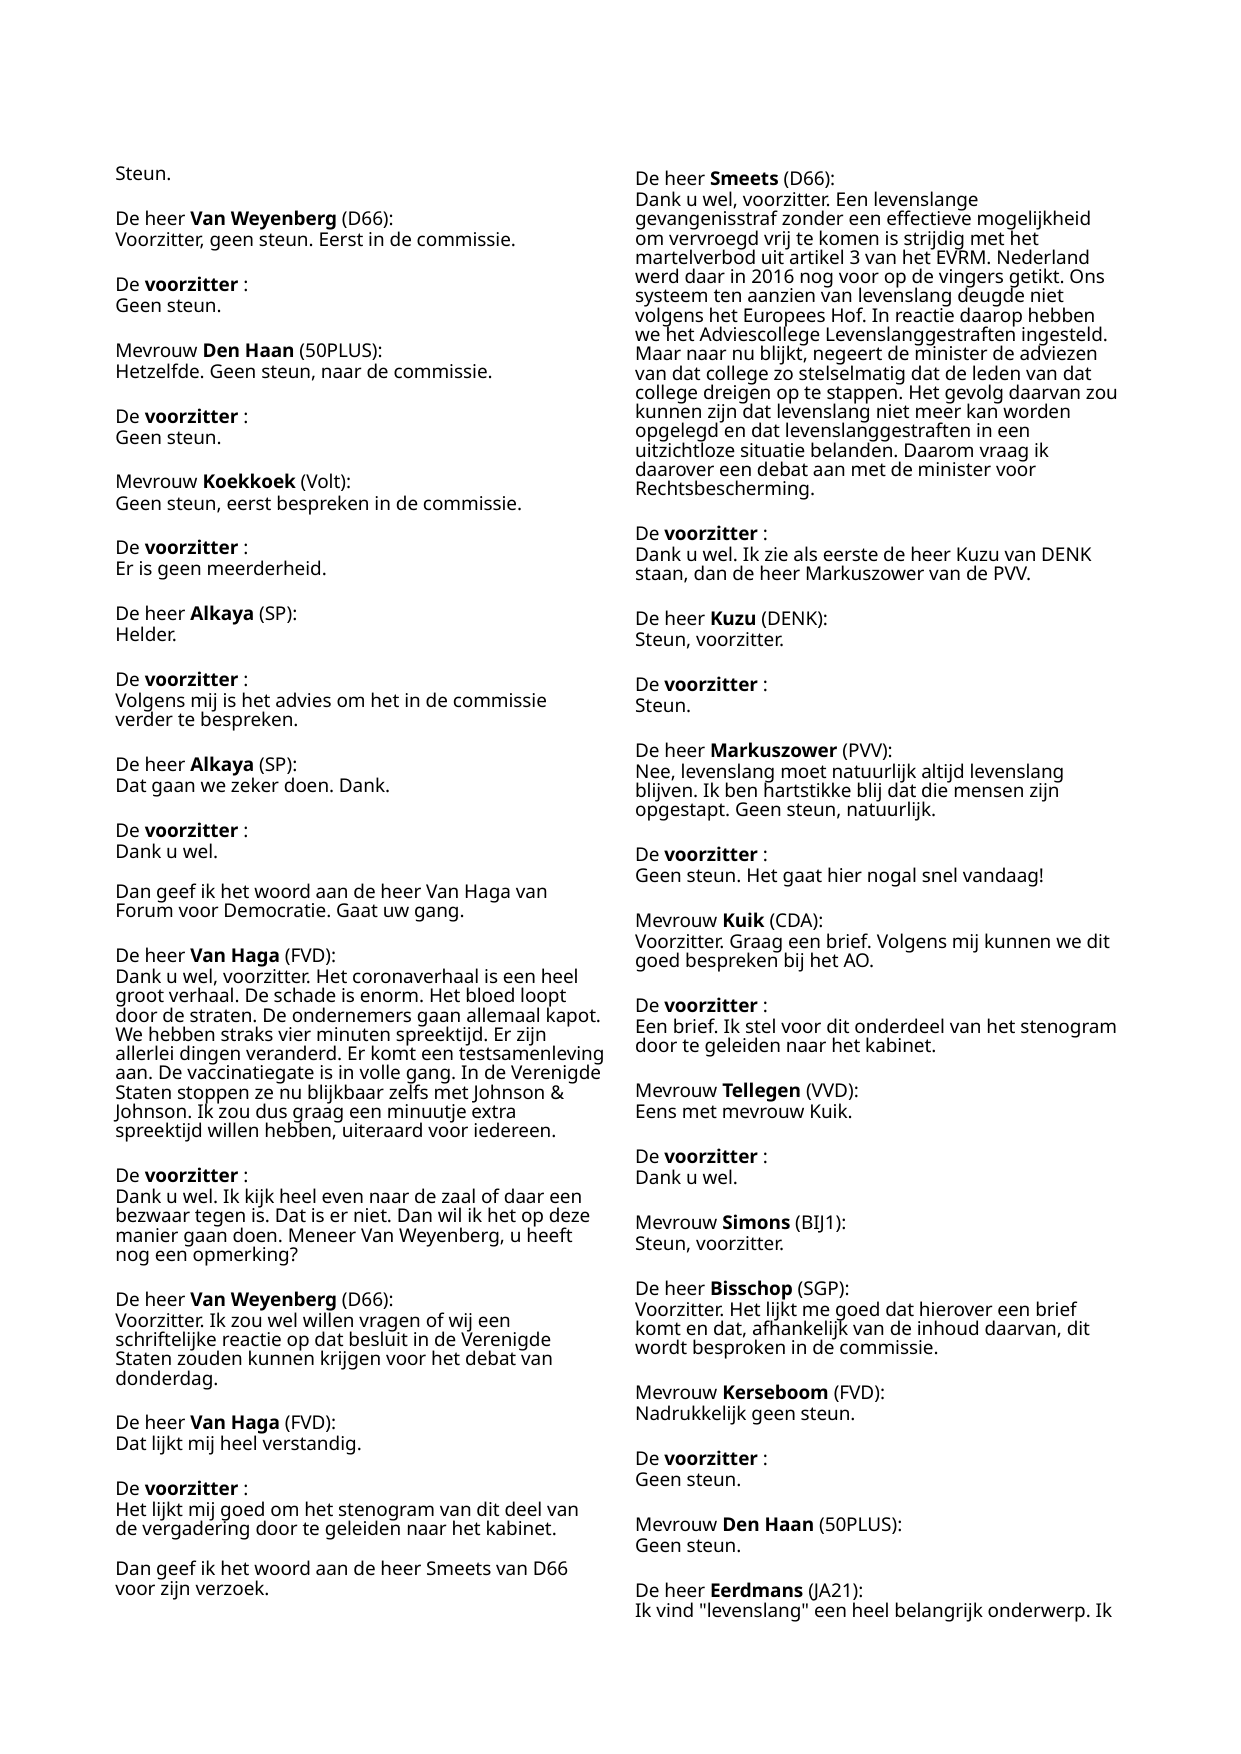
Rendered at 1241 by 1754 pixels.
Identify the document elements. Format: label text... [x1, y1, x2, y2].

text De voorzitter : [635, 992, 1125, 1018]
text Mevrouw Koekkoek (Volt): [115, 469, 605, 494]
text De heer Alkaya (SP): [115, 600, 605, 626]
text De heer Smeets (D66): [635, 165, 1125, 191]
text Mevrouw Simons (BIJ1): [635, 1209, 1125, 1235]
text Dank u wel. Ik kijk heel even naar de zaal of daar een bezwaar tegen is. Dat is er niet. Dan wil ik het op deze manier gaan doen. Meneer Van Weyenberg, u heeft nog een opmerking? [115, 1188, 605, 1265]
text Dank u wel, voorzitter. Het coronaverhaal is een heel groot verhaal. De schade is enorm. Het bloed loopt door de straten. De ondernemers gaan allemaal kapot. We hebben straks vier minuten spreektijd. Er zijn allerlei dingen veranderd. Er komt een testsamenleving aan. De vaccinatiegate is in volle gang. In de Verenigde Staten stoppen ze nu blijkbaar zelfs met Johnson & Johnson. Ik zou dus graag een minuutje extra spreektijd willen hebben, uiteraard voor iedereen. [115, 968, 605, 1141]
text De heer Markuszower (PVV): [635, 737, 1125, 763]
text Dank u wel. [635, 1169, 1125, 1188]
text De voorzitter : [115, 1475, 605, 1501]
text De voorzitter : [635, 671, 1125, 697]
text De heer Bisschop (SGP): [635, 1275, 1125, 1301]
text De heer Alkaya (SP): [115, 751, 605, 777]
text Voorzitter. Graag een brief. Volgens mij kunnen we dit goed bespreken bij het AO. [635, 933, 1125, 971]
text Geen steun. [115, 429, 605, 448]
text De heer Eerdmans (JA21): [635, 1577, 1125, 1602]
text Geen steun. [635, 1537, 1125, 1556]
text Steun. [635, 697, 1125, 716]
text De voorzitter : [635, 1445, 1125, 1471]
text Nadrukkelijk geen steun. [635, 1405, 1125, 1424]
text Steun, voorzitter. [635, 1235, 1125, 1254]
text Mevrouw Kerseboom (FVD): [635, 1379, 1125, 1405]
text De heer Kuzu (DENK): [635, 605, 1125, 631]
text Voorzitter. Ik zou wel willen vragen of wij een schriftelijke reactie op dat besluit in de Verenigde Staten zouden kunnen krijgen voor het debat van donderdag. [115, 1312, 605, 1389]
text Nee, levenslang moet natuurlijk altijd levenslang blijven. Ik ben hartstikke blij dat die mensen zijn opgestapt. Geen steun, natuurlijk. [635, 763, 1125, 821]
text De heer Van Haga (FVD): [115, 942, 605, 968]
text De voorzitter : [635, 1143, 1125, 1169]
text Ik vind "levenslang" een heel belangrijk onderwerp. Ik [635, 1602, 1125, 1622]
text De voorzitter : [115, 1162, 605, 1188]
text Steun. [115, 165, 605, 184]
text De voorzitter : [635, 520, 1125, 546]
text Geen steun. Het gaat hier nogal snel vandaag! [635, 867, 1125, 886]
text De voorzitter : [115, 534, 605, 560]
text De voorzitter : [635, 841, 1125, 867]
text Eens met mevrouw Kuik. [635, 1103, 1125, 1122]
text Voorzitter, geen steun. Eerst in de commissie. [115, 231, 605, 250]
text Het lijkt mij goed om het stenogram van dit deel van de vergadering door te geleiden naar het kabinet. [115, 1501, 605, 1540]
text Voorzitter. Het lijkt me goed dat hierover een brief komt en dat, afhankelijk van de inhoud daarvan, dit wordt besproken in de commissie. [635, 1301, 1125, 1358]
text Een brief. Ik stel voor dit onderdeel van het stenogram door te geleiden naar het kabinet. [635, 1018, 1125, 1057]
text Dat gaan we zeker doen. Dank. [115, 777, 605, 796]
text Geen steun. [115, 297, 605, 316]
text Dank u wel. [115, 843, 605, 862]
text De heer Van Haga (FVD): [115, 1409, 605, 1435]
text Dank u wel. Ik zie als eerste de heer Kuzu van DENK staan, dan de heer Markuszower van de PVV. [635, 546, 1125, 584]
text De voorzitter : [115, 403, 605, 429]
text De voorzitter : [115, 817, 605, 843]
text Dat lijkt mij heel verstandig. [115, 1435, 605, 1454]
text Dan geef ik het woord aan de heer Van Haga van Forum voor Democratie. Gaat uw gang. [115, 883, 605, 921]
text Helder. [115, 626, 605, 645]
text Mevrouw Tellegen (VVD): [635, 1077, 1125, 1103]
text Dank u wel, voorzitter. Een levenslange gevangenisstraf zonder een effectieve mogelijkheid om vervroegd vrij te komen is strijdig met het martelverbod uit artikel 3 van het EVRM. Nederland werd daar in 2016 nog voor op de vingers getikt. Ons systeem ten aanzien van levenslang deugde niet volgens het Europees Hof. In reactie daarop hebben we het Adviescollege Levenslanggestraften ingesteld. Maar naar nu blijkt, negeert de minister de adviezen van dat college zo stelselmatig dat de leden van dat college dreigen op te stappen. Het gevolg daarvan zou kunnen zijn dat levenslang niet meer kan worden opgelegd en dat levenslanggestraften in een uitzichtloze situatie belanden. Daarom vraag ik daarover een debat aan met de minister voor Rechtsbescherming. [635, 191, 1125, 499]
text Geen steun. [635, 1471, 1125, 1490]
text Er is geen meerderheid. [115, 560, 605, 579]
text Steun, voorzitter. [635, 631, 1125, 650]
text Geen steun, eerst bespreken in de commissie. [115, 494, 605, 514]
text De heer Van Weyenberg (D66): [115, 1286, 605, 1312]
text Mevrouw Den Haan (50PLUS): [115, 337, 605, 363]
text Volgens mij is het advies om het in de commissie verder te bespreken. [115, 692, 605, 731]
text Hetzelfde. Geen steun, naar de commissie. [115, 363, 605, 382]
text Dan geef ik het woord aan de heer Smeets van D66 voor zijn verzoek. [115, 1560, 605, 1599]
text Mevrouw Kuik (CDA): [635, 907, 1125, 933]
text De voorzitter : [115, 271, 605, 297]
text De heer Van Weyenberg (D66): [115, 205, 605, 231]
text Mevrouw Den Haan (50PLUS): [635, 1511, 1125, 1537]
text De voorzitter : [115, 666, 605, 692]
